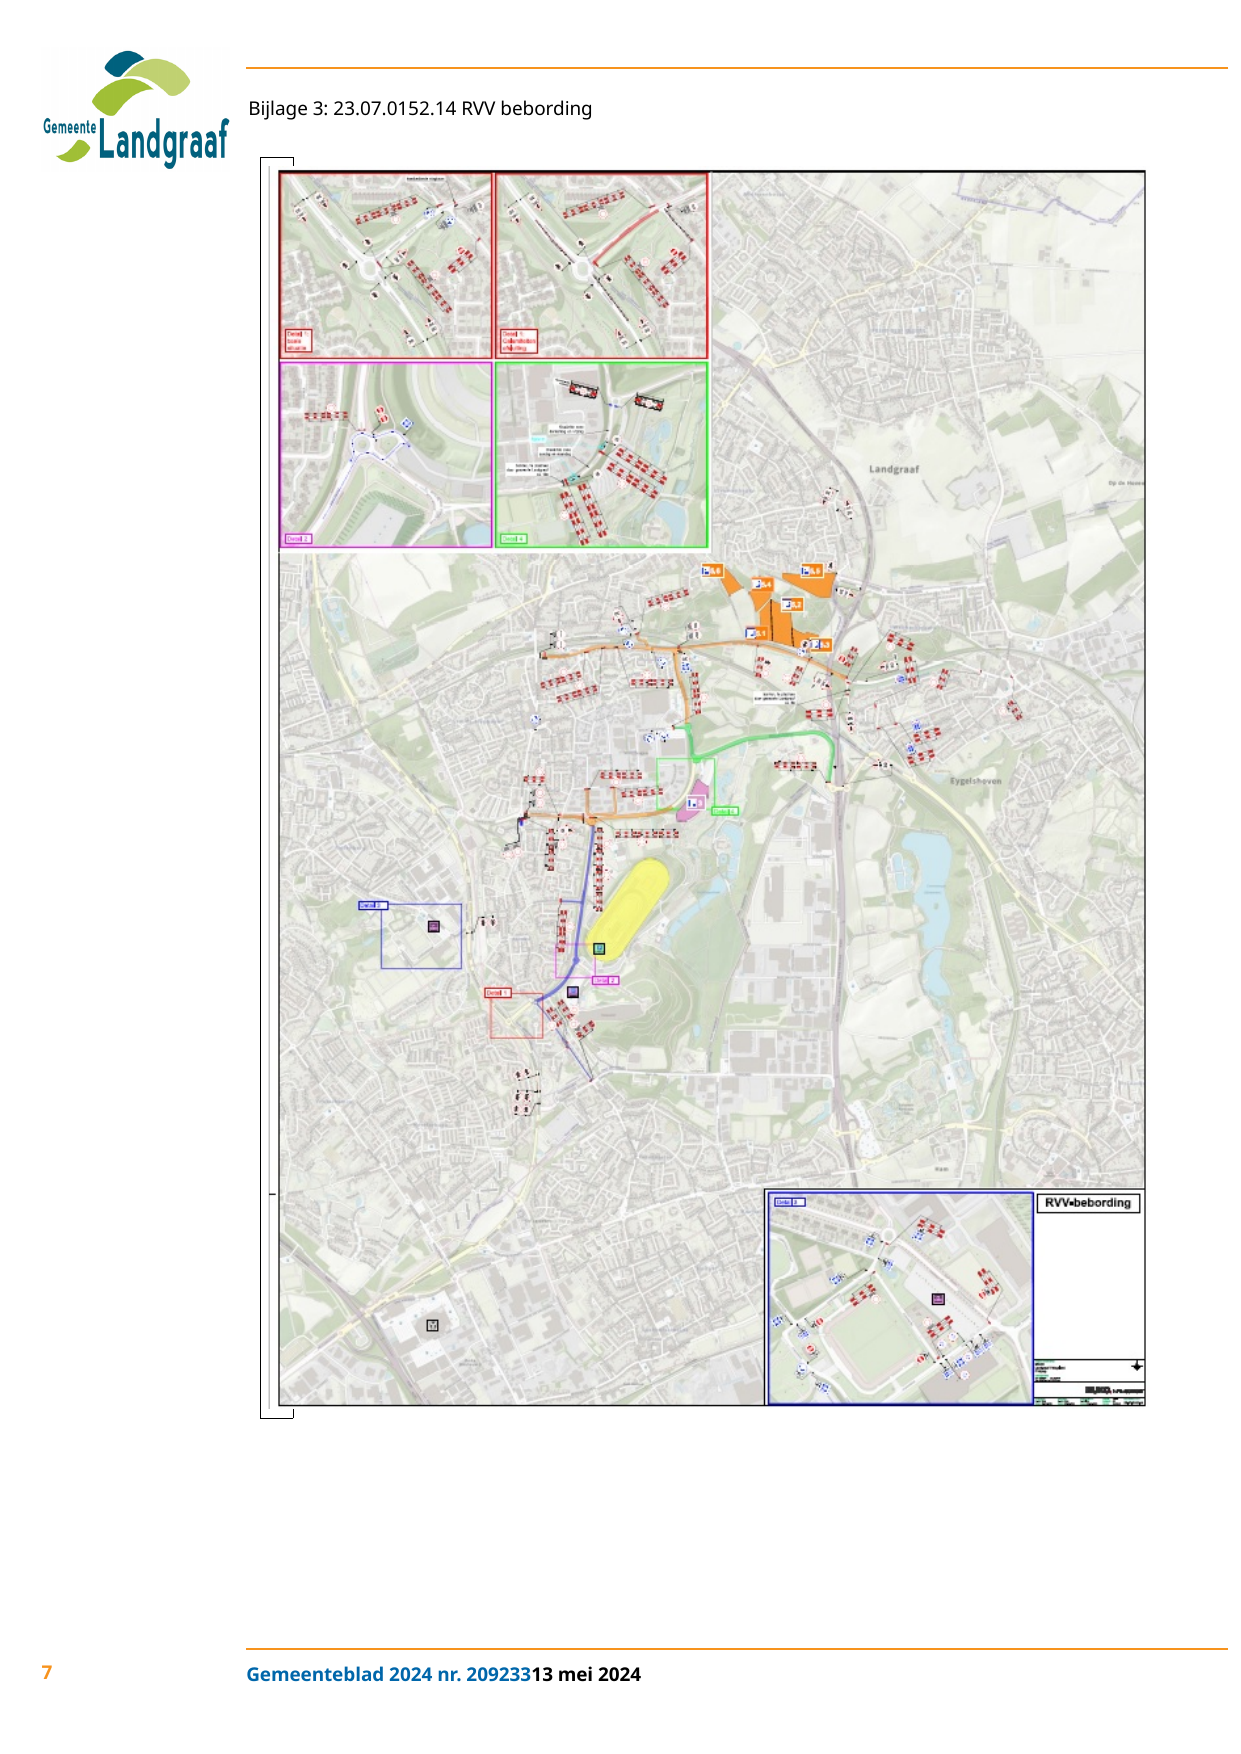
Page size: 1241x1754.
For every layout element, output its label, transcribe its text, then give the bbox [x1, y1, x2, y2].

picture [41, 47, 231, 172]
picture [268, 166, 1155, 1409]
text Bijlage 3: 23.07.0152.14 RVV bebording [248, 95, 1152, 121]
